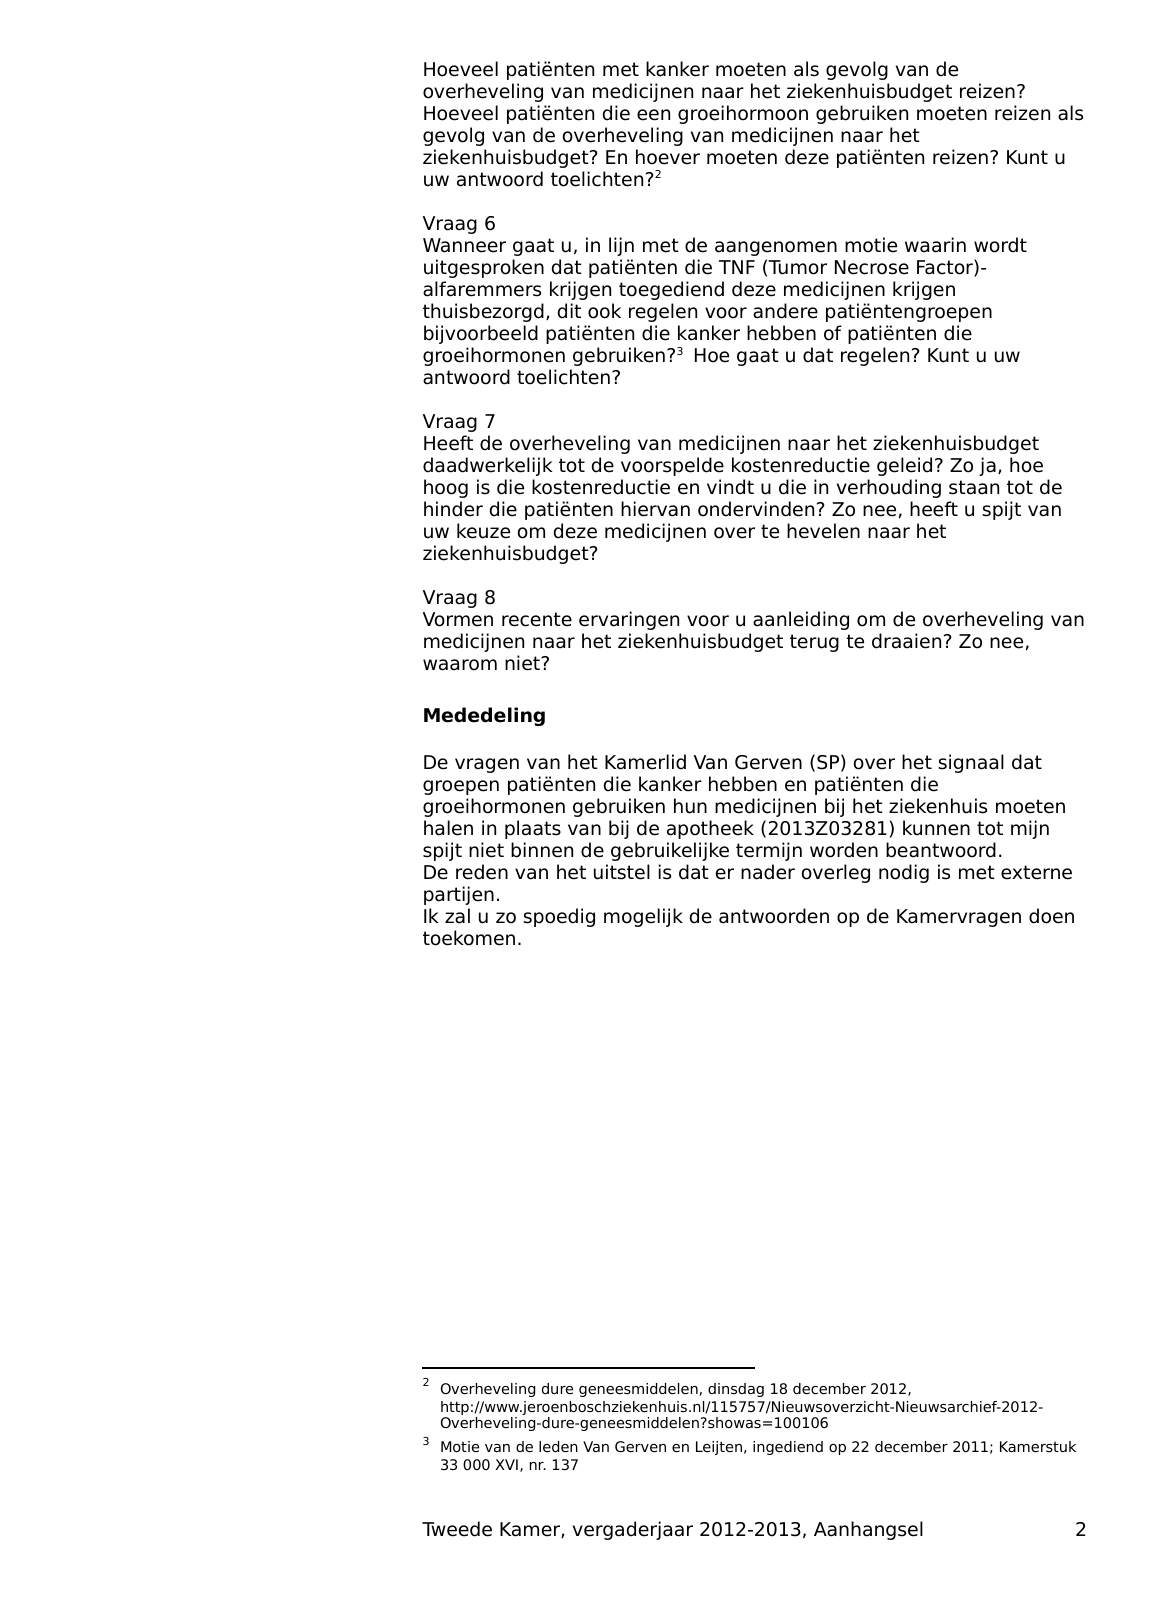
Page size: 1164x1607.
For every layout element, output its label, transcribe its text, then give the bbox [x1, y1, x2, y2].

text Hoeveel patiënten met kanker moeten als gevolg van de overheveling van medicijnen naar het ziekenhuisbudget reizen? Hoeveel patiënten die een groeihormoon gebruiken moeten reizen als gevolg van de overheveling van medicijnen naar het ziekenhuisbudget? En hoever moeten deze patiënten reizen? Kunt u uw antwoord toelichten? [422, 59, 1087, 191]
text Motie van de leden Van Gerven en Leijten, ingediend op 22 december 2011; Kamerstuk 33 000 XVI, nr. 137 [422, 1435, 1087, 1474]
text Vormen recente ervaringen voor u aanleiding om de overheveling van medicijnen naar het ziekenhuisbudget terug te draaien? Zo nee, waarom niet? [422, 609, 1087, 675]
text De reden van het uitstel is dat er nader overleg nodig is met externe partijen. [422, 862, 1087, 906]
text Vraag 8 [422, 587, 1087, 609]
subtitle Mededeling [422, 705, 1087, 727]
text Vraag 7 [422, 411, 1087, 433]
text Heeft de overheveling van medicijnen naar het ziekenhuisbudget daadwerkelijk tot de voorspelde kostenreductie geleid? Zo ja, hoe hoog is die kostenreductie en vindt u die in verhouding staan tot de hinder die patiënten hiervan ondervinden? Zo nee, heeft u spijt van uw keuze om deze medicijnen over te hevelen naar het ziekenhuisbudget? [422, 433, 1087, 565]
text Ik zal u zo spoedig mogelijk de antwoorden op de Kamervragen doen toekomen. [422, 906, 1087, 950]
text De vragen van het Kamerlid Van Gerven (SP) over het signaal dat groepen patiënten die kanker hebben en patiënten die groeihormonen gebruiken hun medicijnen bij het ziekenhuis moeten halen in plaats van bij de apotheek (2013Z03281) kunnen tot mijn spijt niet binnen de gebruikelijke termijn worden beantwoord. [422, 752, 1087, 862]
text Vraag 6 [422, 213, 1087, 235]
text Wanneer gaat u, in lijn met de aangenomen motie waarin wordt uitgesproken dat patiënten die TNF (Tumor Necrose Factor)-alfaremmers krijgen toegediend deze medicijnen krijgen thuisbezorgd, dit ook regelen voor andere patiëntengroepen bijvoorbeeld patiënten die kanker hebben of patiënten die groeihormonen gebruiken? Hoe gaat u dat regelen? Kunt u uw antwoord toelichten? [422, 235, 1087, 389]
text Overheveling dure geneesmiddelen, dinsdag 18 december 2012, http://www.jeroenboschziekenhuis.nl/115757/Nieuwsoverzicht-Nieuwsarchief-2012-Overheveling-dure-geneesmiddelen?showas=100106 [422, 1377, 1087, 1432]
